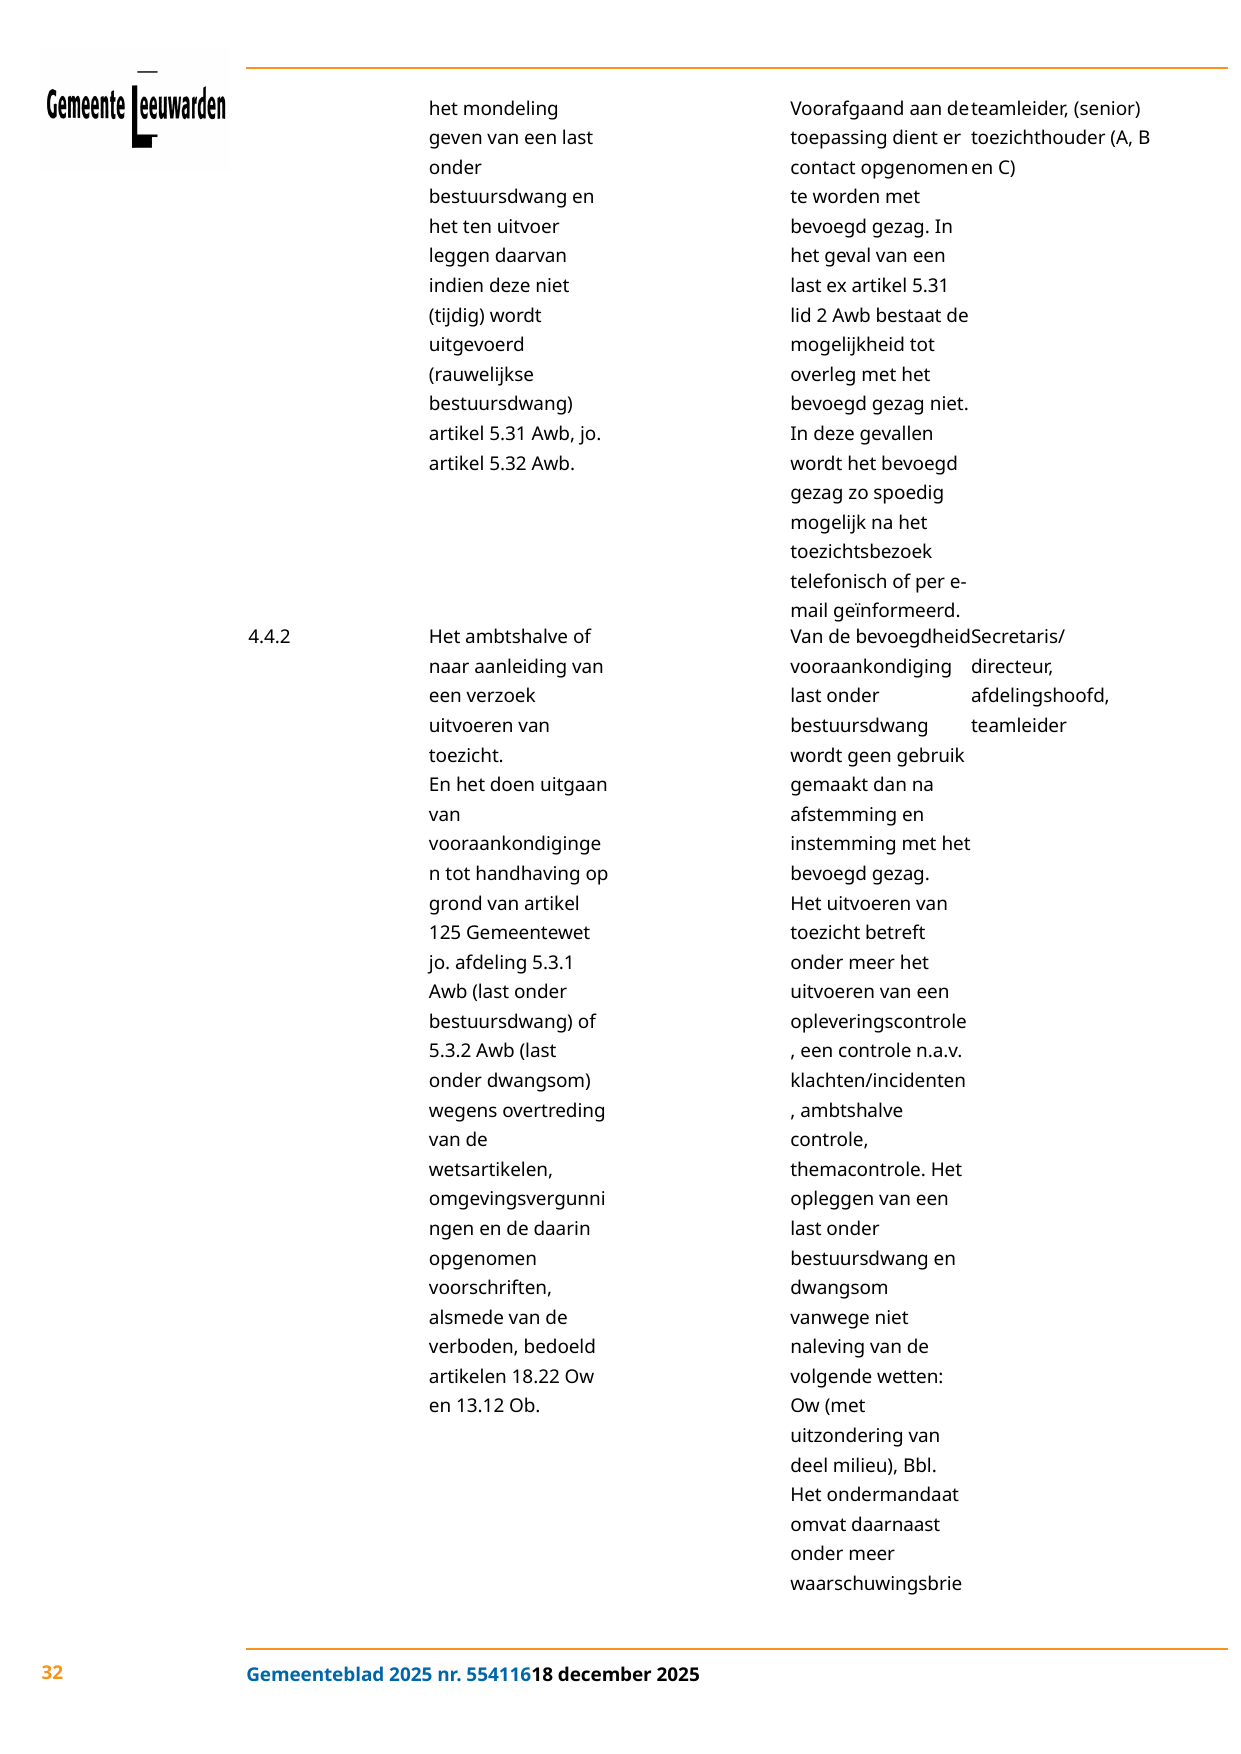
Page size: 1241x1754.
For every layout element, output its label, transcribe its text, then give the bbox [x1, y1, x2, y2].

table_cell Secretaris/ directeur, afdelingshoofd, teamleider [971, 624, 1152, 1596]
table_cell [609, 95, 790, 623]
table_cell teamleider, (senior) toezichthouder (A, B en C) [971, 95, 1152, 623]
table_cell Voorafgaand aan de toepassing dient er contact opgenomen te worden met bevoegd gezag. In het geval van een last ex artikel 5.31 lid 2 Awb bestaat de mogelijkheid tot overleg met het bevoegd gezag niet. In deze gevallen wordt het bevoegd gezag zo spoedig mogelijk na het toezichtsbezoek telefonisch of per e-mail geïnformeerd. [790, 95, 971, 623]
table_cell Van de bevoegdheid vooraankondiging last onder bestuursdwang wordt geen gebruik gemaakt dan na afstemming en instemming met het bevoegd gezag. Het uitvoeren van toezicht betreft onder meer het uitvoeren van een opleveringscontrole, een controle n.a.v. klachten/incidenten, ambtshalve controle, themacontrole. Het opleggen van een last onder bestuursdwang en dwangsom vanwege niet naleving van de volgende wetten: Ow (met uitzondering van deel milieu), Bbl. Het ondermandaat omvat daarnaast onder meer waarschuwingsbrie [790, 624, 971, 1596]
table_cell het mondeling geven van een last onder bestuursdwang en het ten uitvoer leggen daarvan indien deze niet (tijdig) wordt uitgevoerd (rauwelijkse bestuursdwang) artikel 5.31 Awb, jo. artikel 5.32 Awb. [429, 95, 609, 623]
table_cell [609, 624, 790, 1596]
table_cell 4.4.2 [248, 624, 429, 1596]
table_cell [248, 95, 429, 623]
picture [41, 47, 231, 172]
table_cell Het ambtshalve of naar aanleiding van een verzoek uitvoeren van toezicht. En het doen uitgaan van vooraankondigingen tot handhaving op grond van artikel 125 Gemeentewet jo. afdeling 5.3.1 Awb (last onder bestuursdwang) of 5.3.2 Awb (last onder dwangsom) wegens overtreding van de wetsartikelen, omgevingsvergunningen en de daarin opgenomen voorschriften, alsmede van de verboden, bedoeld artikelen 18.22 Ow en 13.12 Ob. [429, 624, 609, 1596]
